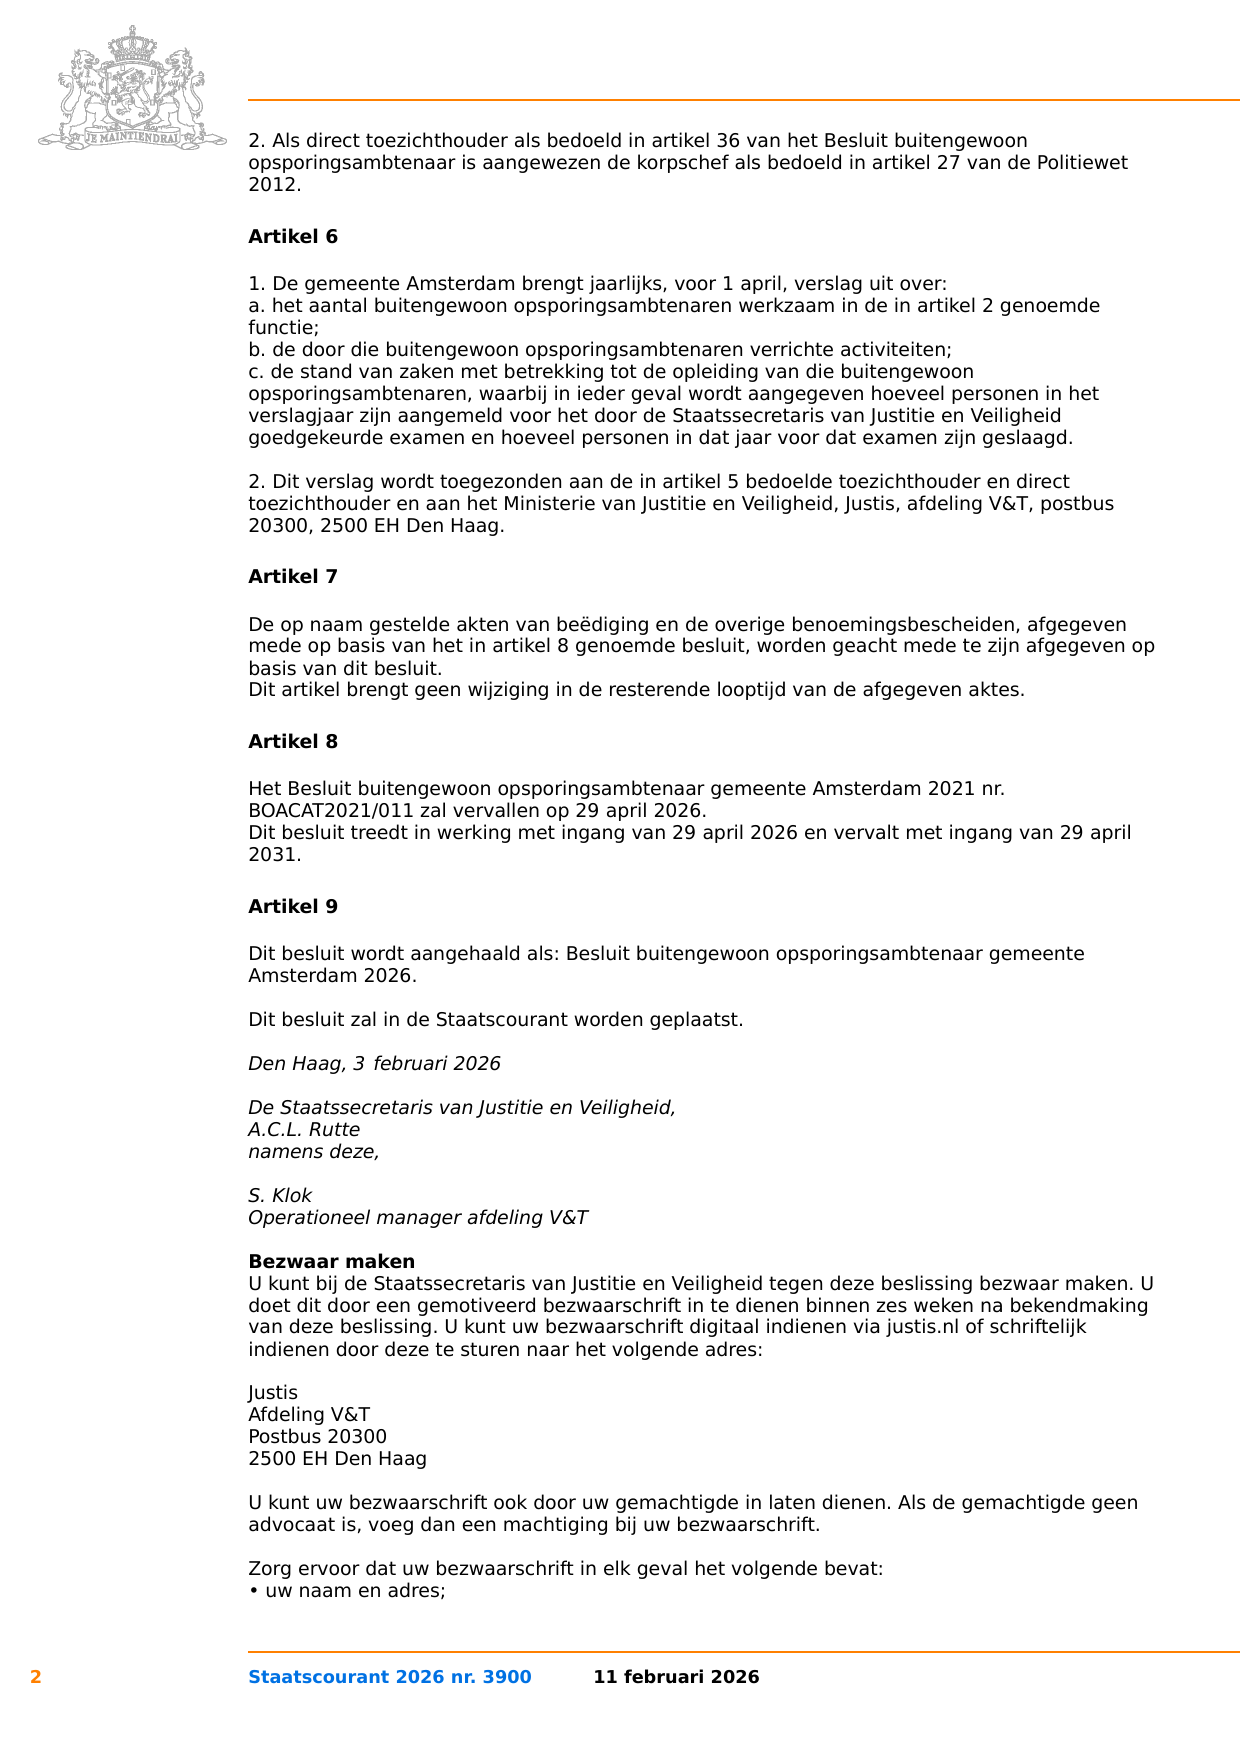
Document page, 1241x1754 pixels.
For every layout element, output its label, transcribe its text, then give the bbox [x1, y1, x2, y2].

subtitle Artikel 6 [248, 226, 1163, 248]
subtitle Artikel 8 [248, 731, 1163, 753]
text b. de door die buitengewoon opsporingsambtenaren verrichte activiteiten; [248, 339, 1163, 361]
text Bezwaar maken [248, 1251, 1163, 1272]
text Dit besluit wordt aangehaald als: Besluit buitengewoon opsporingsambtenaar gemeente Amsterdam 2026. [248, 943, 1163, 987]
text De op naam gestelde akten van beëdiging en de overige benoemingsbescheiden, afgegeven mede op basis van het in artikel 8 genoemde besluit, worden geacht mede te zijn afgegeven op basis van dit besluit. [248, 613, 1163, 679]
text De Staatssecretaris van Justitie en Veiligheid, A.C.L. Rutte namens deze, S. Klok Operationeel manager afdeling V&T [248, 1097, 1163, 1229]
text Zorg ervoor dat uw bezwaarschrift in elk geval het volgende bevat: [248, 1558, 1163, 1580]
text Afdeling V&T [248, 1404, 1163, 1426]
text a. het aantal buitengewoon opsporingsambtenaren werkzaam in de in artikel 2 genoemde functie; [248, 295, 1163, 339]
picture [38, 25, 227, 150]
text 2. Als direct toezichthouder als bedoeld in artikel 36 van het Besluit buitengewoon opsporingsambtenaar is aangewezen de korpschef als bedoeld in artikel 27 van de Politiewet 2012. [248, 130, 1163, 196]
text 2500 EH Den Haag [248, 1448, 1163, 1470]
text Dit artikel brengt geen wijziging in de resterende looptijd van de afgegeven aktes. [248, 679, 1163, 701]
subtitle Artikel 9 [248, 896, 1163, 918]
subtitle Artikel 7 [248, 566, 1163, 588]
text Postbus 20300 [248, 1426, 1163, 1448]
text Justis [248, 1382, 1163, 1404]
text c. de stand van zaken met betrekking tot de opleiding van die buitengewoon opsporingsambtenaren, waarbij in ieder geval wordt aangegeven hoeveel personen in het verslagjaar zijn aangemeld voor het door de Staatssecretaris van Justitie en Veiligheid goedgekeurde examen en hoeveel personen in dat jaar voor dat examen zijn geslaagd. [248, 361, 1163, 449]
text Dit besluit zal in de Staatscourant worden geplaatst. [248, 1009, 1163, 1031]
text Dit besluit treedt in werking met ingang van 29 april 2026 en vervalt met ingang van 29 april 2031. [248, 822, 1163, 866]
text 2. Dit verslag wordt toegezonden aan de in artikel 5 bedoelde toezichthouder en direct toezichthouder en aan het Ministerie van Justitie en Veiligheid, Justis, afdeling V&T, postbus 20300, 2500 EH Den Haag. [248, 471, 1163, 536]
text U kunt uw bezwaarschrift ook door uw gemachtigde in laten dienen. Als de gemachtigde geen advocaat is, voeg dan een machtiging bij uw bezwaarschrift. [248, 1492, 1163, 1536]
text 1. De gemeente Amsterdam brengt jaarlijks, voor 1 april, verslag uit over: [248, 273, 1163, 295]
text • uw naam en adres; [248, 1580, 1163, 1602]
text U kunt bij de Staatssecretaris van Justitie en Veiligheid tegen deze beslissing bezwaar maken. U doet dit door een gemotiveerd bezwaarschrift in te dienen binnen zes weken na bekendmaking van deze beslissing. U kunt uw bezwaarschrift digitaal indienen via justis.nl of schriftelijk indienen door deze te sturen naar het volgende adres: [248, 1272, 1163, 1360]
text Het Besluit buitengewoon opsporingsambtenaar gemeente Amsterdam 2021 nr. BOACAT2021/011 zal vervallen op 29 april 2026. [248, 778, 1163, 822]
text Den Haag, 3 februari 2026 [248, 1053, 1163, 1075]
